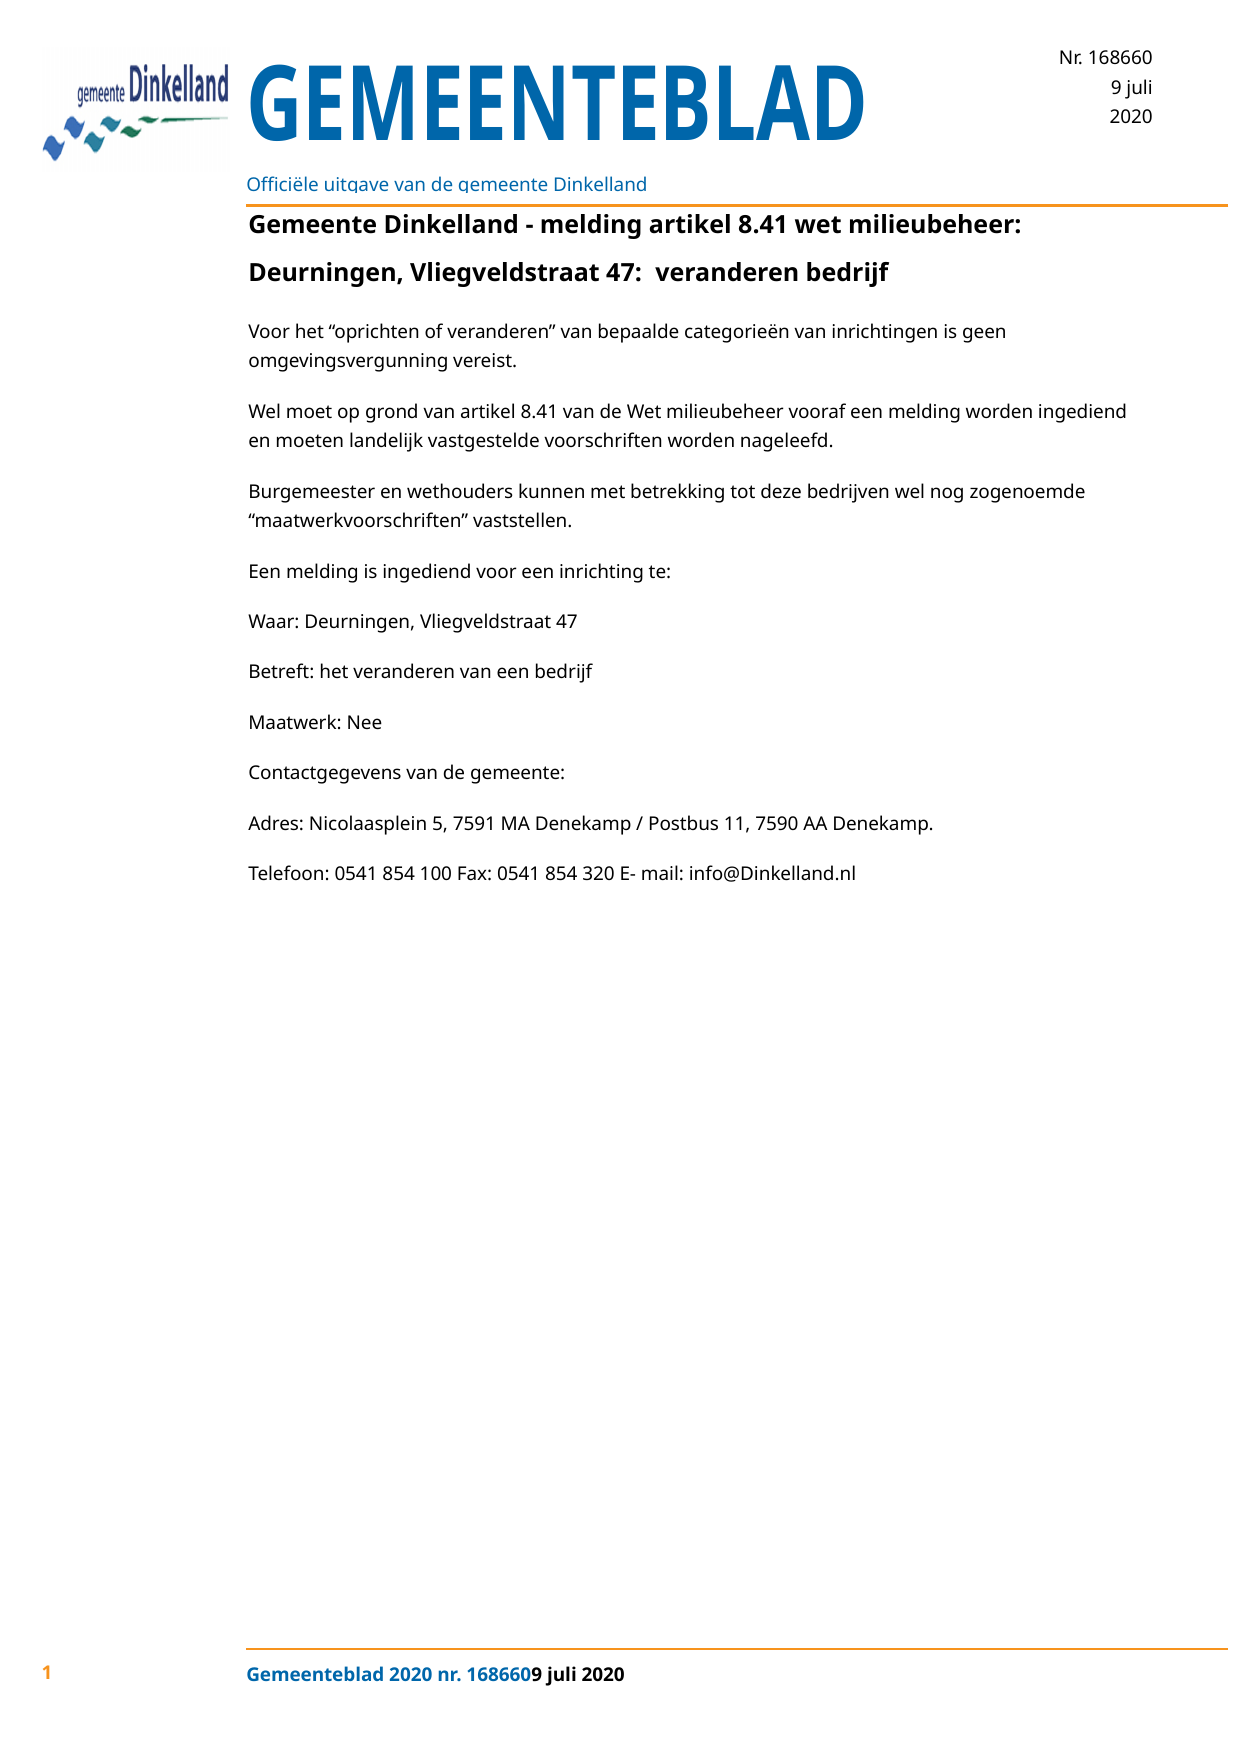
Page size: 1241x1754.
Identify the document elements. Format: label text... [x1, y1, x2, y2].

text Wel moet op grond van artikel 8.41 van de Wet milieubeheer vooraf een melding worden ingediend en moeten landelijk vastgestelde voorschriften worden nageleefd. [248, 398, 1152, 453]
text Maatwerk: Nee [248, 709, 1152, 735]
text Contactgegevens van de gemeente: [248, 759, 1152, 785]
text Burgemeester en wethouders kunnen met betrekking tot deze bedrijven wel nog zogenoemde “maatwerkvoorschriften” vaststellen. [248, 478, 1152, 533]
text Voor het “oprichten of veranderen” van bepaalde categorieën van inrichtingen is geen omgevingsvergunning vereist. [248, 318, 1152, 373]
text Telefoon: 0541 854 100 Fax: 0541 854 320 E- mail: info@Dinkelland.nl [248, 860, 1152, 886]
text Waar: Deurningen, Vliegveldstraat 47 [248, 608, 1152, 634]
picture [41, 47, 231, 172]
text Betreft: het veranderen van een bedrijf [248, 659, 1152, 684]
text Adres: Nicolaasplein 5, 7591 MA Denekamp / Postbus 11, 7590 AA Denekamp. [248, 810, 1152, 836]
text Gemeente Dinkelland - melding artikel 8.41 wet milieubeheer: Deurningen, Vliegveldstraat 47: veranderen bedrijf [248, 207, 1152, 288]
text Een melding is ingediend voor een inrichting te: [248, 558, 1152, 584]
